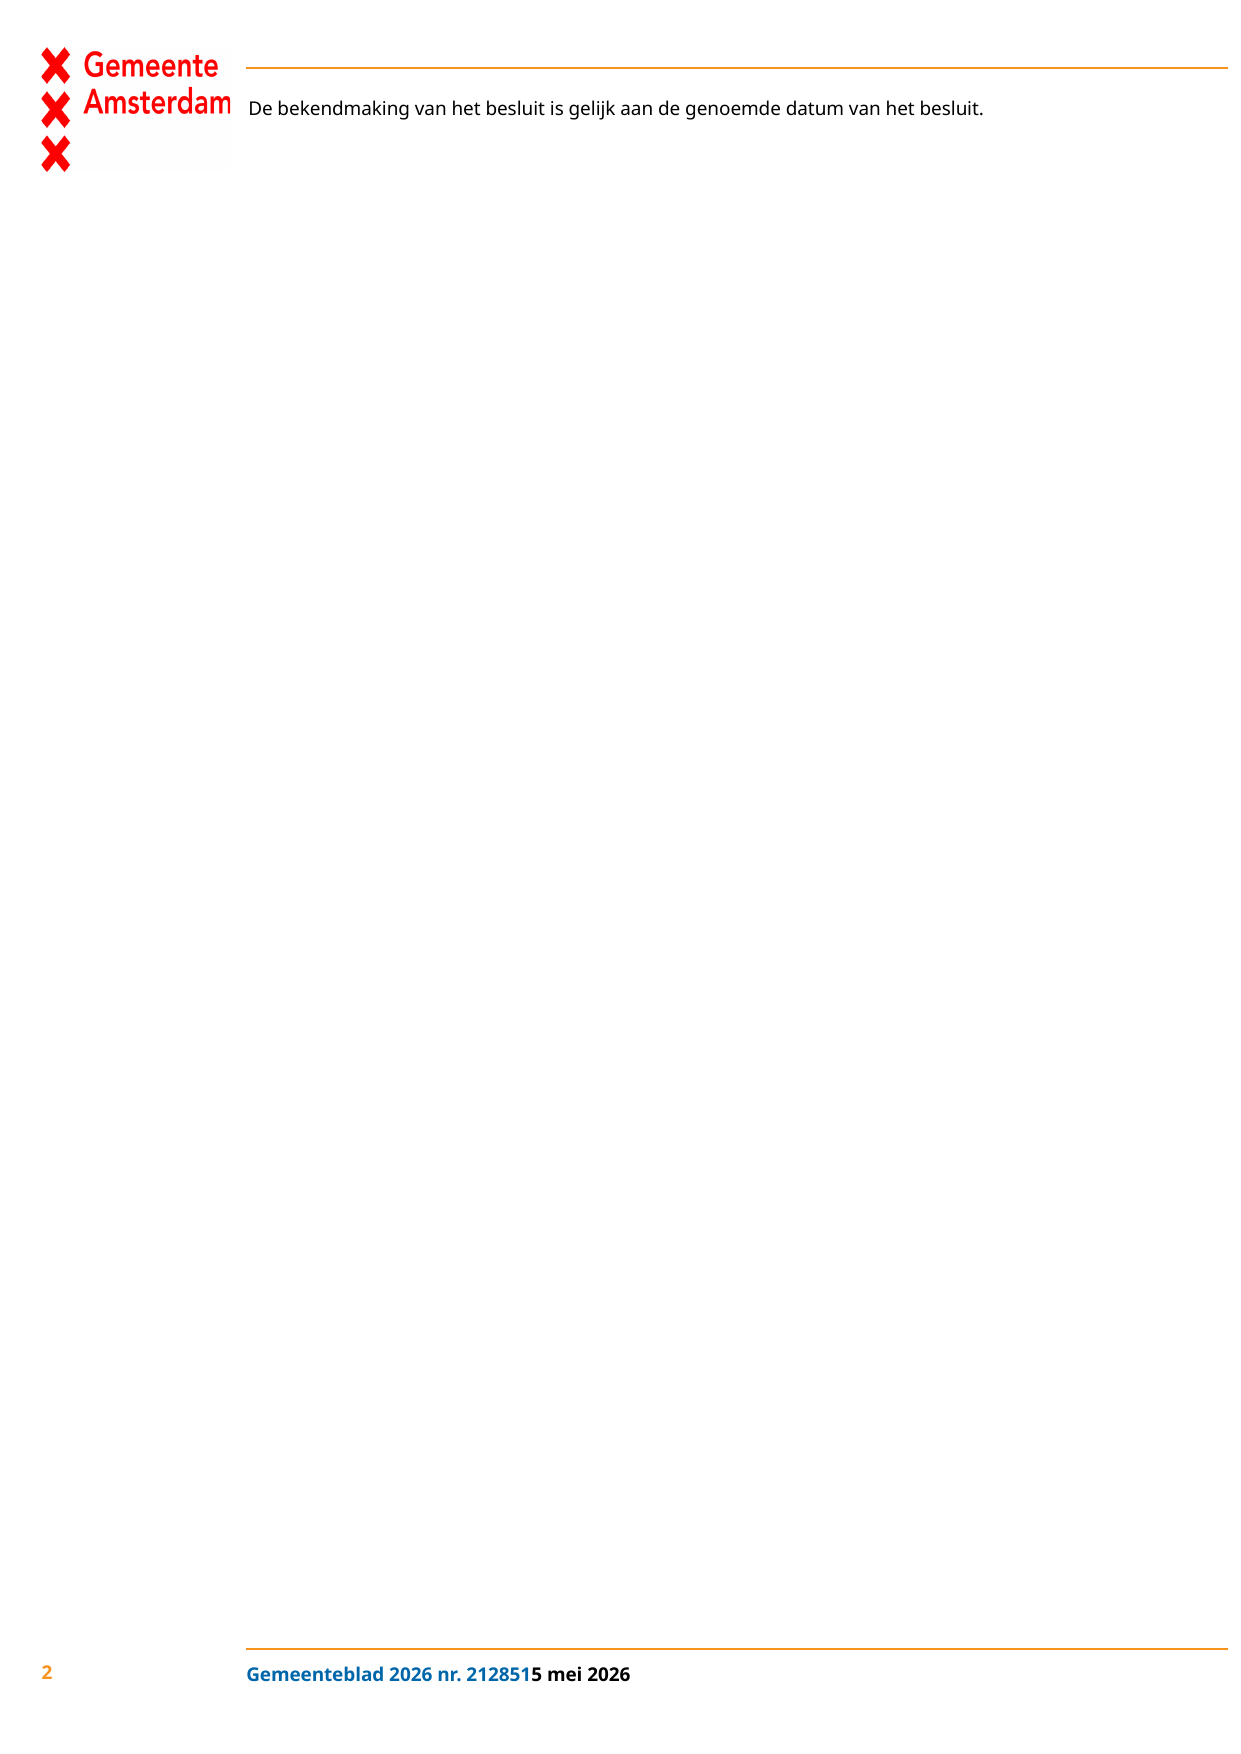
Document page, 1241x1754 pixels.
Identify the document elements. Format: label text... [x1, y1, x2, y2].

picture [41, 47, 231, 172]
text De bekendmaking van het besluit is gelijk aan de genoemde datum van het besluit. [248, 95, 1152, 121]
